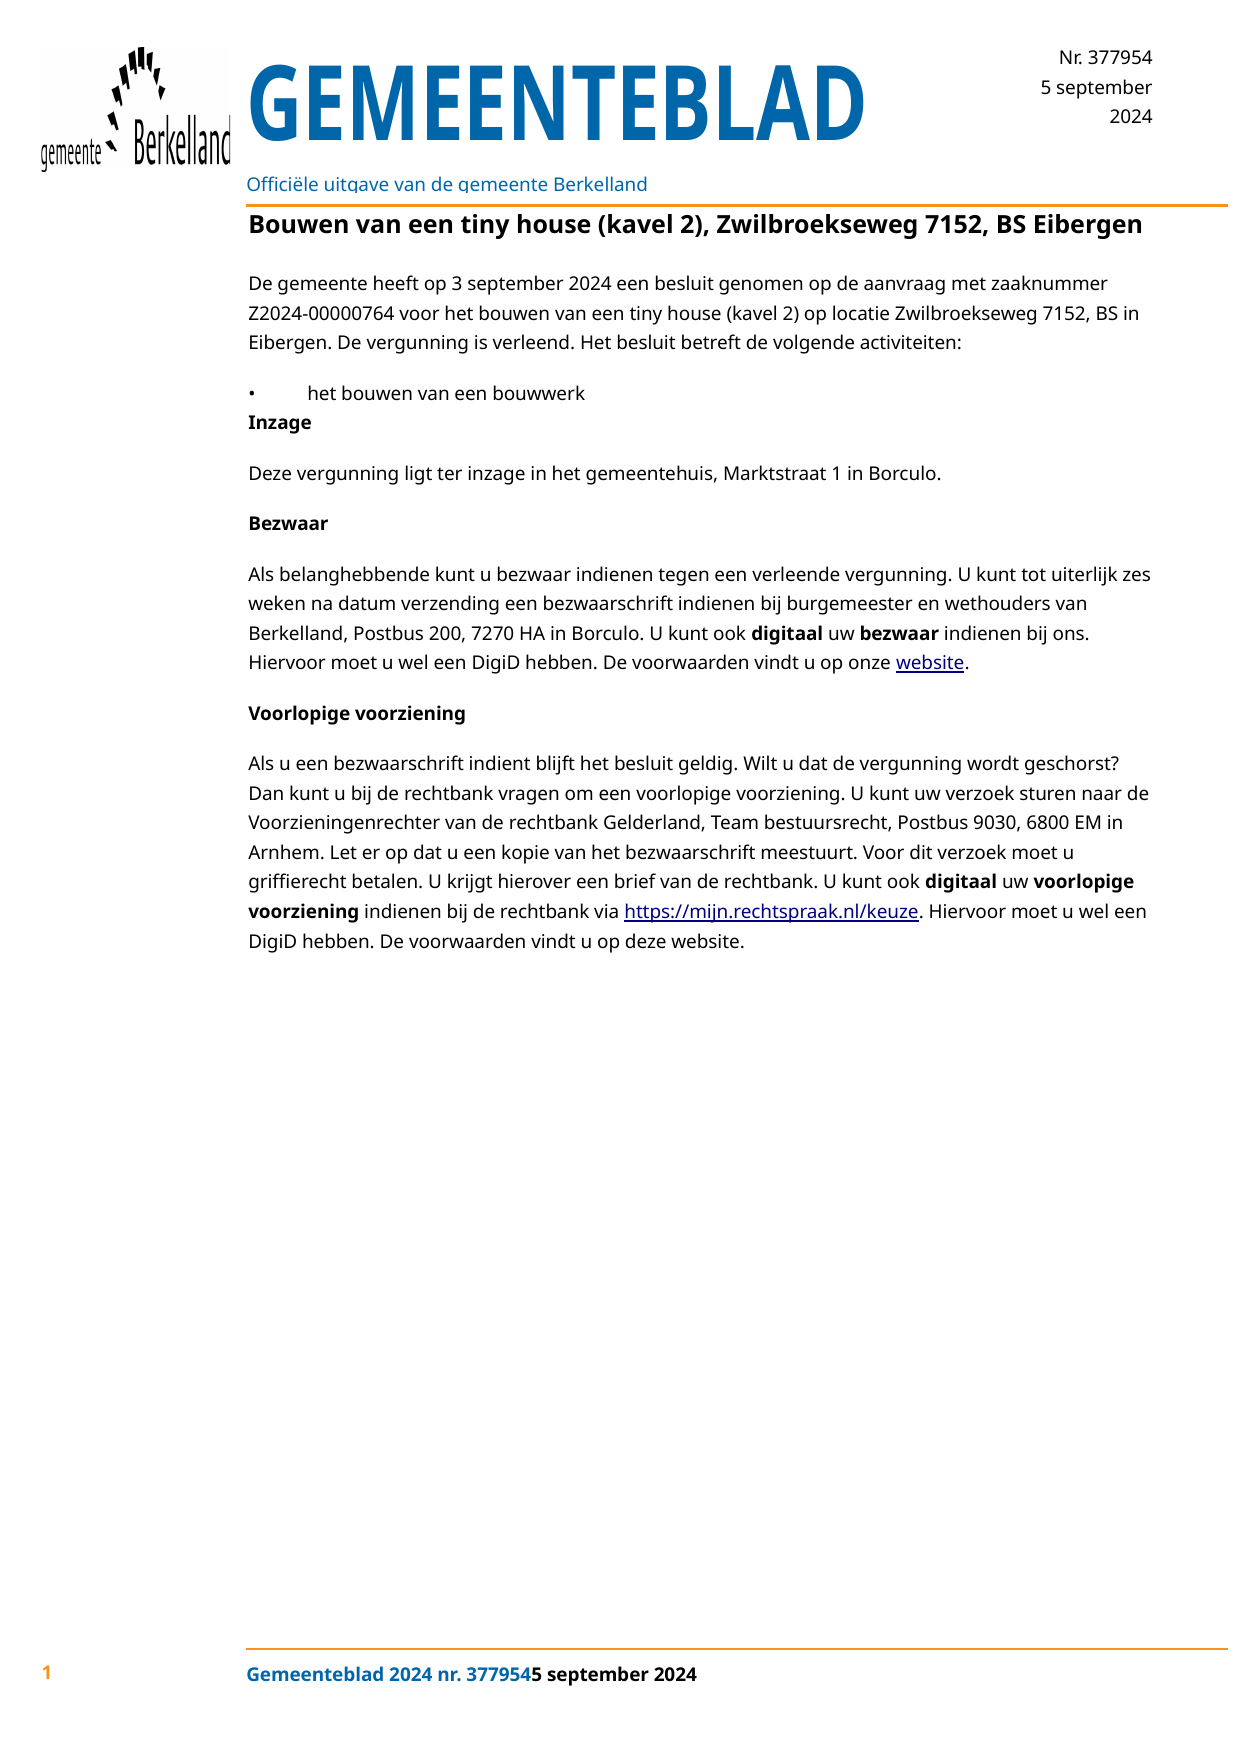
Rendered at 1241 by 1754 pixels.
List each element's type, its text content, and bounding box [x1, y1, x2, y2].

text Inzage [248, 409, 1152, 435]
list het bouwen van een bouwwerk [248, 380, 1152, 406]
text Deze vergunning ligt ter inzage in het gemeentehuis, Marktstraat 1 in Borculo. [248, 460, 1152, 486]
picture [41, 47, 231, 172]
text Als u een bezwaarschrift indient blijft het besluit geldig. Wilt u dat de vergunning wordt geschorst? Dan kunt u bij de rechtbank vragen om een voorlopige voorziening. U kunt uw verzoek sturen naar de Voorzieningenrechter van de rechtbank Gelderland, Team bestuursrecht, Postbus 9030, 6800 EM in Arnhem. Let er op dat u een kopie van het bezwaarschrift meestuurt. Voor dit verzoek moet u griffierecht betalen. U krijgt hierover een brief van de rechtbank. U kunt ook digitaal uw voorlopige voorziening indienen bij de rechtbank via https://mijn.rechtspraak.nl/keuze. Hiervoor moet u wel een DigiD hebben. De voorwaarden vindt u op deze website. [248, 750, 1152, 953]
text Voorlopige voorziening [248, 700, 1152, 726]
text Als belanghebbende kunt u bezwaar indienen tegen een verleende vergunning. U kunt tot uiterlijk zes weken na datum verzending een bezwaarschrift indienen bij burgemeester en wethouders van Berkelland, Postbus 200, 7270 HA in Borculo. U kunt ook digitaal uw bezwaar indienen bij ons. Hiervoor moet u wel een DigiD hebben. De voorwaarden vindt u op onze website. [248, 561, 1152, 675]
text De gemeente heeft op 3 september 2024 een besluit genomen op de aanvraag met zaaknummer Z2024-00000764 voor het bouwen van een tiny house (kavel 2) op locatie Zwilbroekseweg 7152, BS in Eibergen. De vergunning is verleend. Het besluit betreft de volgende activiteiten: [248, 270, 1152, 355]
text Bouwen van een tiny house (kavel 2), Zwilbroekseweg 7152, BS Eibergen [248, 207, 1152, 241]
text Bezwaar [248, 510, 1152, 536]
